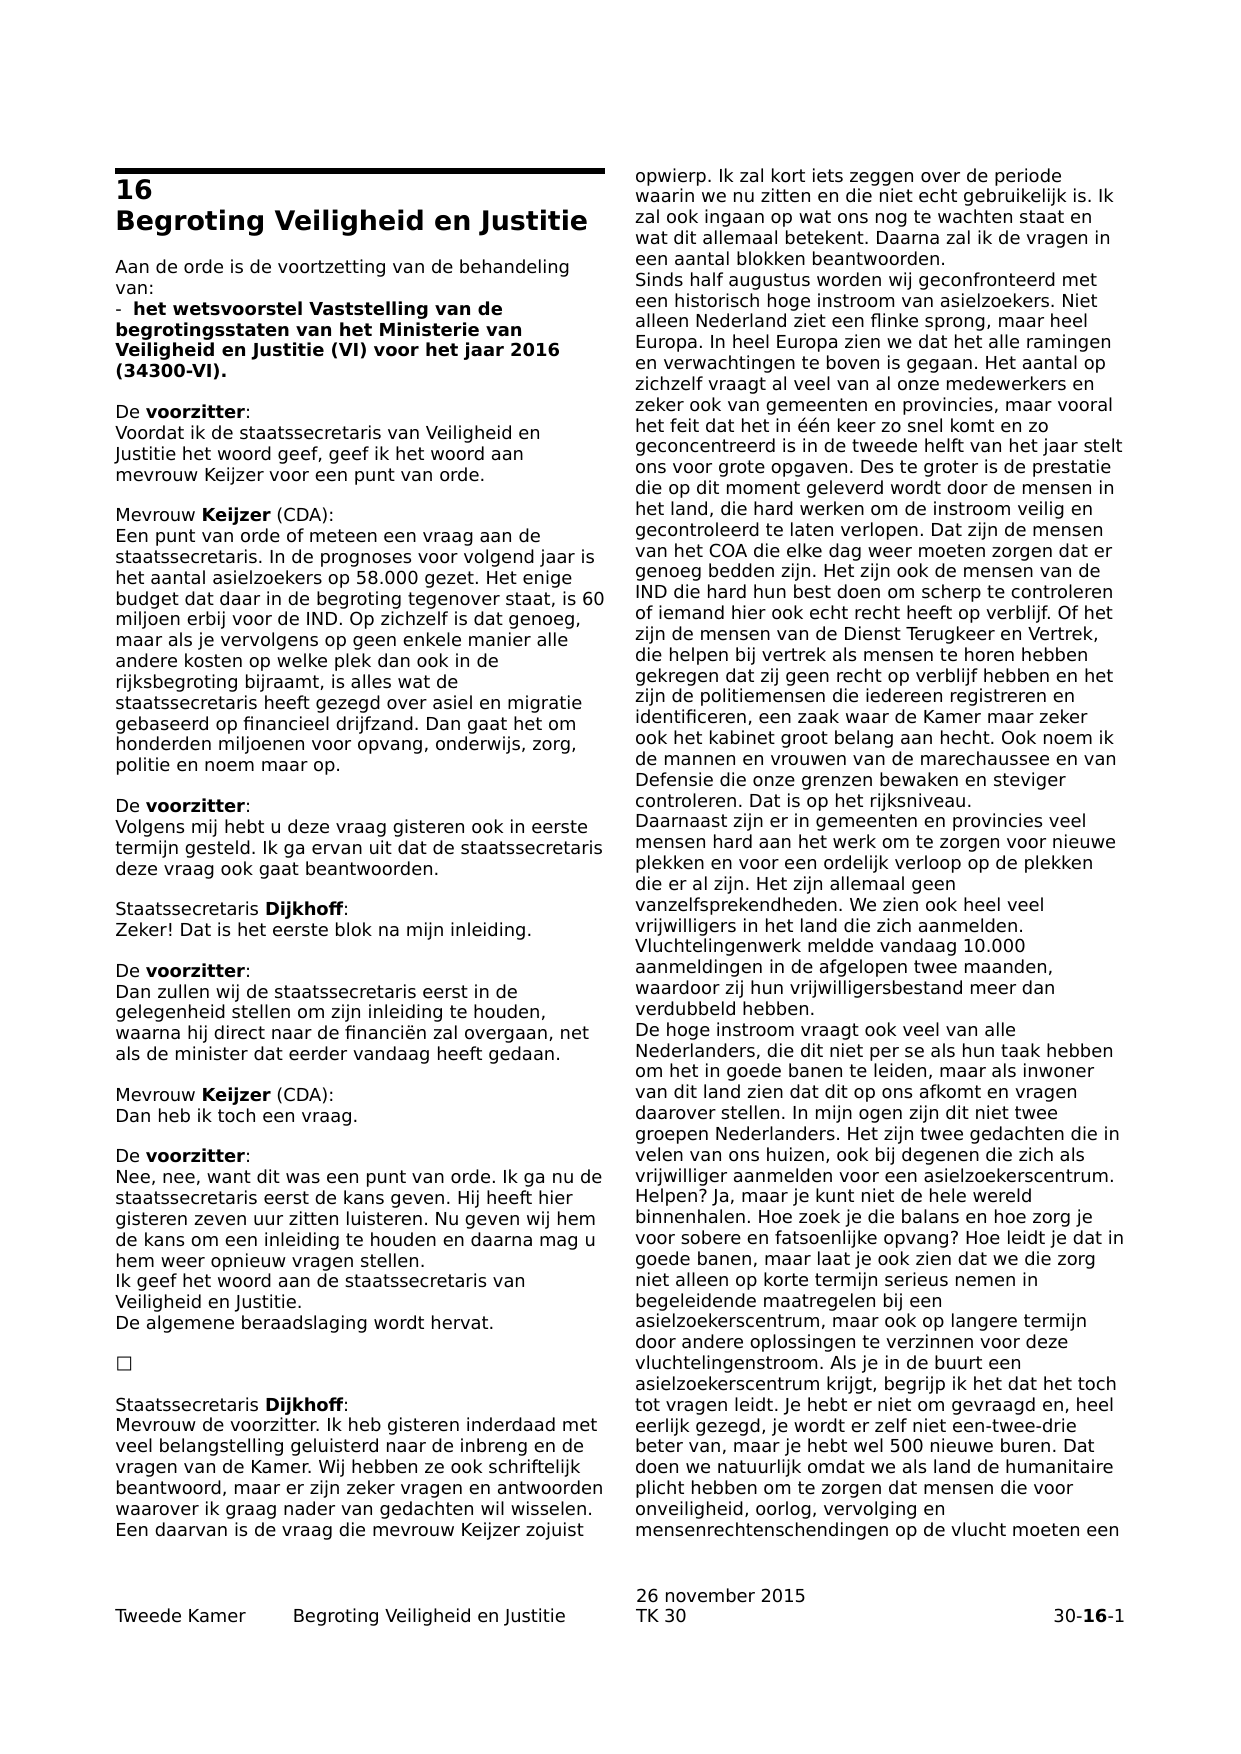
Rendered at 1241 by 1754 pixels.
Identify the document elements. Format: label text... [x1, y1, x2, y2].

text Een punt van orde of meteen een vraag aan de staatssecretaris. In de prognoses voor volgend jaar is het aantal asielzoekers op 58.000 gezet. Het enige budget dat daar in de begroting tegenover staat, is 60 miljoen erbij voor de IND. Op zichzelf is dat genoeg, maar als je vervolgens op geen enkele manier alle andere kosten op welke plek dan ook in de rijksbegroting bijraamt, is alles wat de staatssecretaris heeft gezegd over asiel en migratie gebaseerd op financieel drijfzand. Dan gaat het om honderden miljoenen voor opvang, onderwijs, zorg, politie en noem maar op. [115, 526, 605, 776]
text Aan de orde is de voortzetting van de behandeling van: [115, 257, 605, 298]
text Mevrouw Keijzer (CDA): [115, 505, 605, 526]
text De voorzitter: [115, 961, 605, 981]
text De voorzitter: [115, 402, 605, 423]
text Voordat ik de staatssecretaris van Veiligheid en Justitie het woord geef, geef ik het woord aan mevrouw Keijzer voor een punt van orde. [115, 423, 605, 485]
text Dan heb ik toch een vraag. [115, 1105, 605, 1126]
text ⬜ [115, 1354, 605, 1374]
text Dan zullen wij de staatssecretaris eerst in de gelegenheid stellen om zijn inleiding te houden, waarna hij direct naar de financiën zal overgaan, net als de minister dat eerder vandaag heeft gedaan. [115, 981, 605, 1065]
text Mevrouw Keijzer (CDA): [115, 1085, 605, 1105]
text Daarnaast zijn er in gemeenten en provincies veel mensen hard aan het werk om te zorgen voor nieuwe plekken en voor een ordelijk verloop op de plekken die er al zijn. Het zijn allemaal geen vanzelfsprekendheden. We zien ook heel veel vrijwilligers in het land die zich aanmelden. Vluchtelingenwerk meldde vandaag 10.000 aanmeldingen in de afgelopen twee maanden, waardoor zij hun vrijwilligersbestand meer dan verdubbeld hebben. [635, 811, 1125, 1019]
text Zeker! Dat is het eerste blok na mijn inleiding. [115, 920, 605, 941]
text De voorzitter: [115, 1146, 605, 1167]
title 16 Begroting Veiligheid en Justitie [115, 174, 605, 237]
text De hoge instroom vraagt ook veel van alle Nederlanders, die dit niet per se als hun taak hebben om het in goede banen te leiden, maar als inwoner van dit land zien dat dit op ons afkomt en vragen daarover stellen. In mijn ogen zijn dit niet twee groepen Nederlanders. Het zijn twee gedachten die in velen van ons huizen, ook bij degenen die zich als vrijwilliger aanmelden voor een asielzoekerscentrum. Helpen? Ja, maar je kunt niet de hele wereld binnenhalen. Hoe zoek je die balans en hoe zorg je voor sobere en fatsoenlijke opvang? Hoe leidt je dat in goede banen, maar laat je ook zien dat we die zorg niet alleen op korte termijn serieus nemen in begeleidende maatregelen bij een asielzoekerscentrum, maar ook op langere termijn door andere oplossingen te verzinnen voor deze vluchtelingenstroom. Als je in de buurt een asielzoekerscentrum krijgt, begrijp ik het dat het toch tot vragen leidt. Je hebt er niet om gevraagd en, heel eerlijk gezegd, je wordt er zelf niet een-twee-drie beter van, maar je hebt wel 500 nieuwe buren. Dat doen we natuurlijk omdat we als land de humanitaire plicht hebben om te zorgen dat mensen die voor onveiligheid, oorlog, vervolging en mensenrechtenschendingen op de vlucht moeten een [635, 1019, 1125, 1540]
text Nee, nee, want dit was een punt van orde. Ik ga nu de staatssecretaris eerst de kans geven. Hij heeft hier gisteren zeven uur zitten luisteren. Nu geven wij hem de kans om een inleiding te houden en daarna mag u hem weer opnieuw vragen stellen. [115, 1167, 605, 1271]
text De algemene beraadslaging wordt hervat. [115, 1313, 605, 1334]
text Mevrouw de voorzitter. Ik heb gisteren inderdaad met veel belangstelling geluisterd naar de inbreng en de vragen van de Kamer. Wij hebben ze ook schriftelijk beantwoord, maar er zijn zeker vragen en antwoorden waarover ik graag nader van gedachten wil wisselen. Een daarvan is de vraag die mevrouw Keijzer zojuist [115, 1415, 605, 1540]
text opwierp. Ik zal kort iets zeggen over de periode waarin we nu zitten en die niet echt gebruikelijk is. Ik zal ook ingaan op wat ons nog te wachten staat en wat dit allemaal betekent. Daarna zal ik de vragen in een aantal blokken beantwoorden. [635, 165, 1125, 269]
list het wetsvoorstel Vaststelling van de begrotingsstaten van het Ministerie van Veiligheid en Justitie (VI) voor het jaar 2016 (34300-VI). [115, 298, 605, 382]
text Ik geef het woord aan de staatssecretaris van Veiligheid en Justitie. [115, 1271, 605, 1313]
text Volgens mij hebt u deze vraag gisteren ook in eerste termijn gesteld. Ik ga ervan uit dat de staatssecretaris deze vraag ook gaat beantwoorden. [115, 817, 605, 879]
text Staatssecretaris Dijkhoff: [115, 899, 605, 920]
text Staatssecretaris Dijkhoff: [115, 1394, 605, 1415]
text Sinds half augustus worden wij geconfronteerd met een historisch hoge instroom van asielzoekers. Niet alleen Nederland ziet een flinke sprong, maar heel Europa. In heel Europa zien we dat het alle ramingen en verwachtingen te boven is gegaan. Het aantal op zichzelf vraagt al veel van al onze medewerkers en zeker ook van gemeenten en provincies, maar vooral het feit dat het in één keer zo snel komt en zo geconcentreerd is in de tweede helft van het jaar stelt ons voor grote opgaven. Des te groter is de prestatie die op dit moment geleverd wordt door de mensen in het land, die hard werken om de instroom veilig en gecontroleerd te laten verlopen. Dat zijn de mensen van het COA die elke dag weer moeten zorgen dat er genoeg bedden zijn. Het zijn ook de mensen van de IND die hard hun best doen om scherp te controleren of iemand hier ook echt recht heeft op verblijf. Of het zijn de mensen van de Dienst Terugkeer en Vertrek, die helpen bij vertrek als mensen te horen hebben gekregen dat zij geen recht op verblijf hebben en het zijn de politiemensen die iedereen registreren en identificeren, een zaak waar de Kamer maar zeker ook het kabinet groot belang aan hecht. Ook noem ik de mannen en vrouwen van de marechaussee en van Defensie die onze grenzen bewaken en steviger controleren. Dat is op het rijksniveau. [635, 269, 1125, 811]
text De voorzitter: [115, 796, 605, 817]
